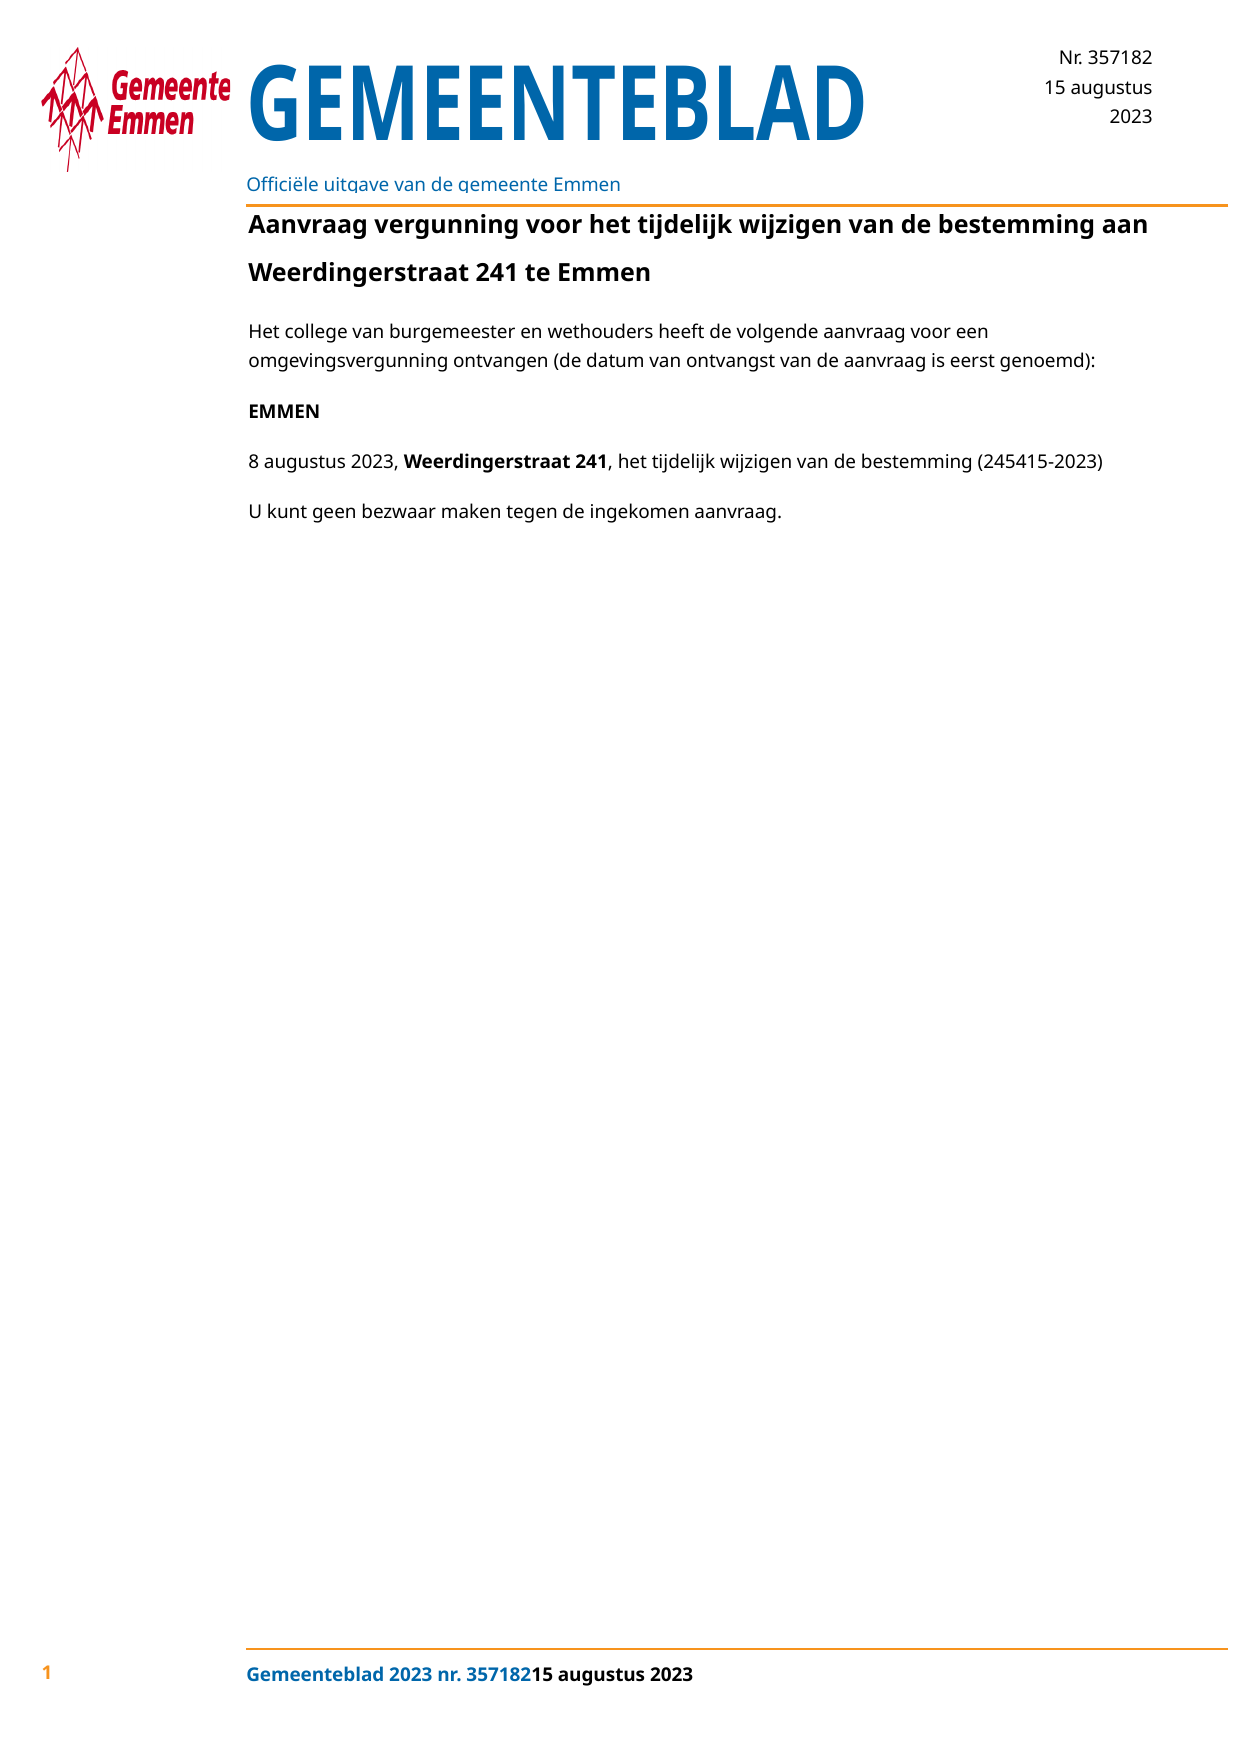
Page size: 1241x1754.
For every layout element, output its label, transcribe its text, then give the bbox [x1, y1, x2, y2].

text 8 augustus 2023, Weerdingerstraat 241, het tijdelijk wijzigen van de bestemming (245415-2023) [248, 448, 1152, 474]
text EMMEN [248, 398, 1152, 424]
picture [41, 47, 231, 172]
text U kunt geen bezwaar maken tegen de ingekomen aanvraag. [248, 499, 1152, 524]
text Het college van burgemeester en wethouders heeft de volgende aanvraag voor een omgevingsvergunning ontvangen (de datum van ontvangst van de aanvraag is eerst genoemd): [248, 318, 1152, 373]
text Aanvraag vergunning voor het tijdelijk wijzigen van de bestemming aan Weerdingerstraat 241 te Emmen [248, 207, 1152, 288]
